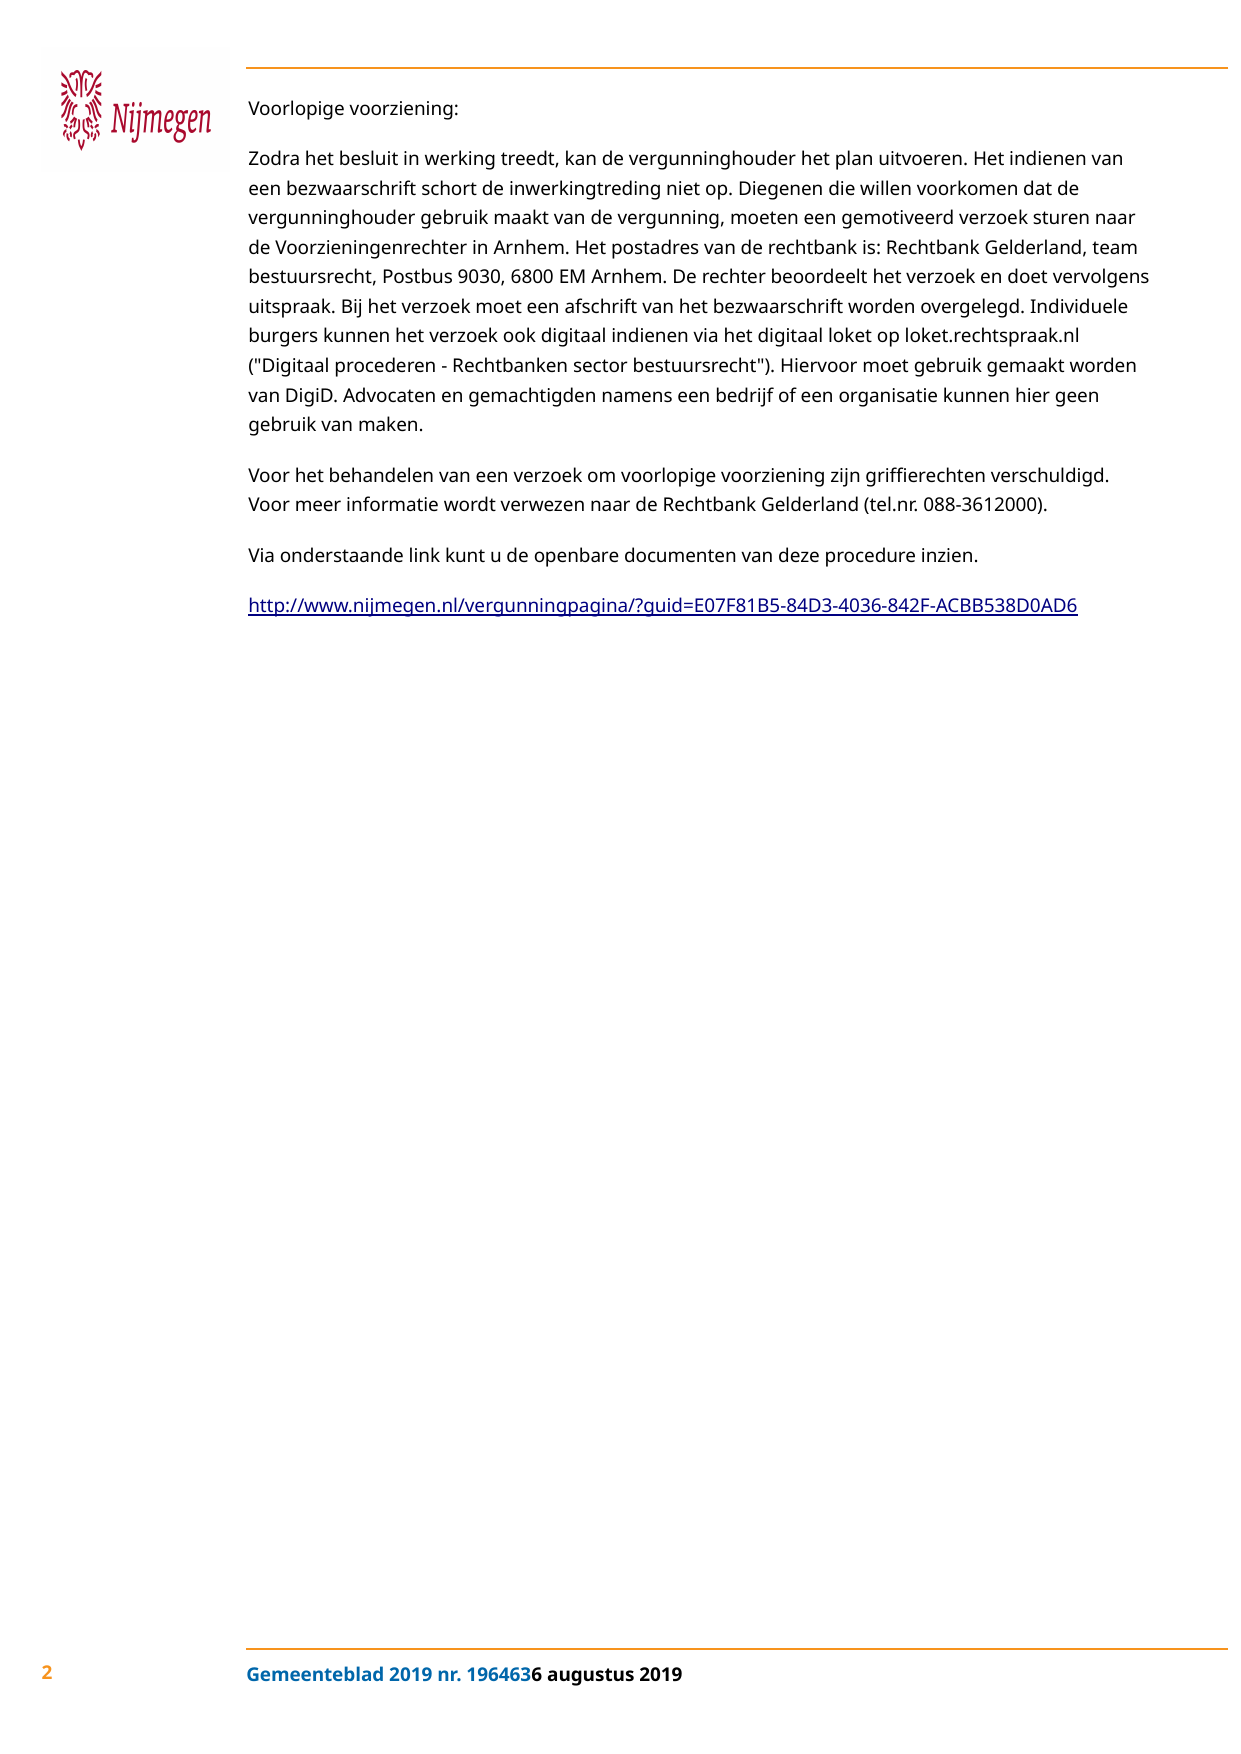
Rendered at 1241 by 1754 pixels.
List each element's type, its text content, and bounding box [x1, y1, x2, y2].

picture [41, 47, 231, 172]
text Zodra het besluit in werking treedt, kan de vergunninghouder het plan uitvoeren. Het indienen van een bezwaarschrift schort de inwerkingtreding niet op. Diegenen die willen voorkomen dat de vergunninghouder gebruik maakt van de vergunning, moeten een gemotiveerd verzoek sturen naar de Voorzieningenrechter in Arnhem. Het postadres van de rechtbank is: Rechtbank Gelderland, team bestuursrecht, Postbus 9030, 6800 EM Arnhem. De rechter beoordeelt het verzoek en doet vervolgens uitspraak. Bij het verzoek moet een afschrift van het bezwaarschrift worden overgelegd. Individuele burgers kunnen het verzoek ook digitaal indienen via het digitaal loket op loket.rechtspraak.nl ("Digitaal procederen - Rechtbanken sector bestuursrecht"). Hiervoor moet gebruik gemaakt worden van DigiD. Advocaten en gemachtigden namens een bedrijf of een organisatie kunnen hier geen gebruik van maken. [248, 145, 1152, 437]
text Via onderstaande link kunt u de openbare documenten van deze procedure inzien. [248, 542, 1152, 568]
text Voor het behandelen van een verzoek om voorlopige voorziening zijn griffierechten verschuldigd. Voor meer informatie wordt verwezen naar de Rechtbank Gelderland (tel.nr. 088-3612000). [248, 462, 1152, 517]
text http://www.nijmegen.nl/vergunningpagina/?guid=E07F81B5-84D3-4036-842F-ACBB538D0AD6 [248, 592, 1152, 618]
text Voorlopige voorziening: [248, 95, 1152, 121]
